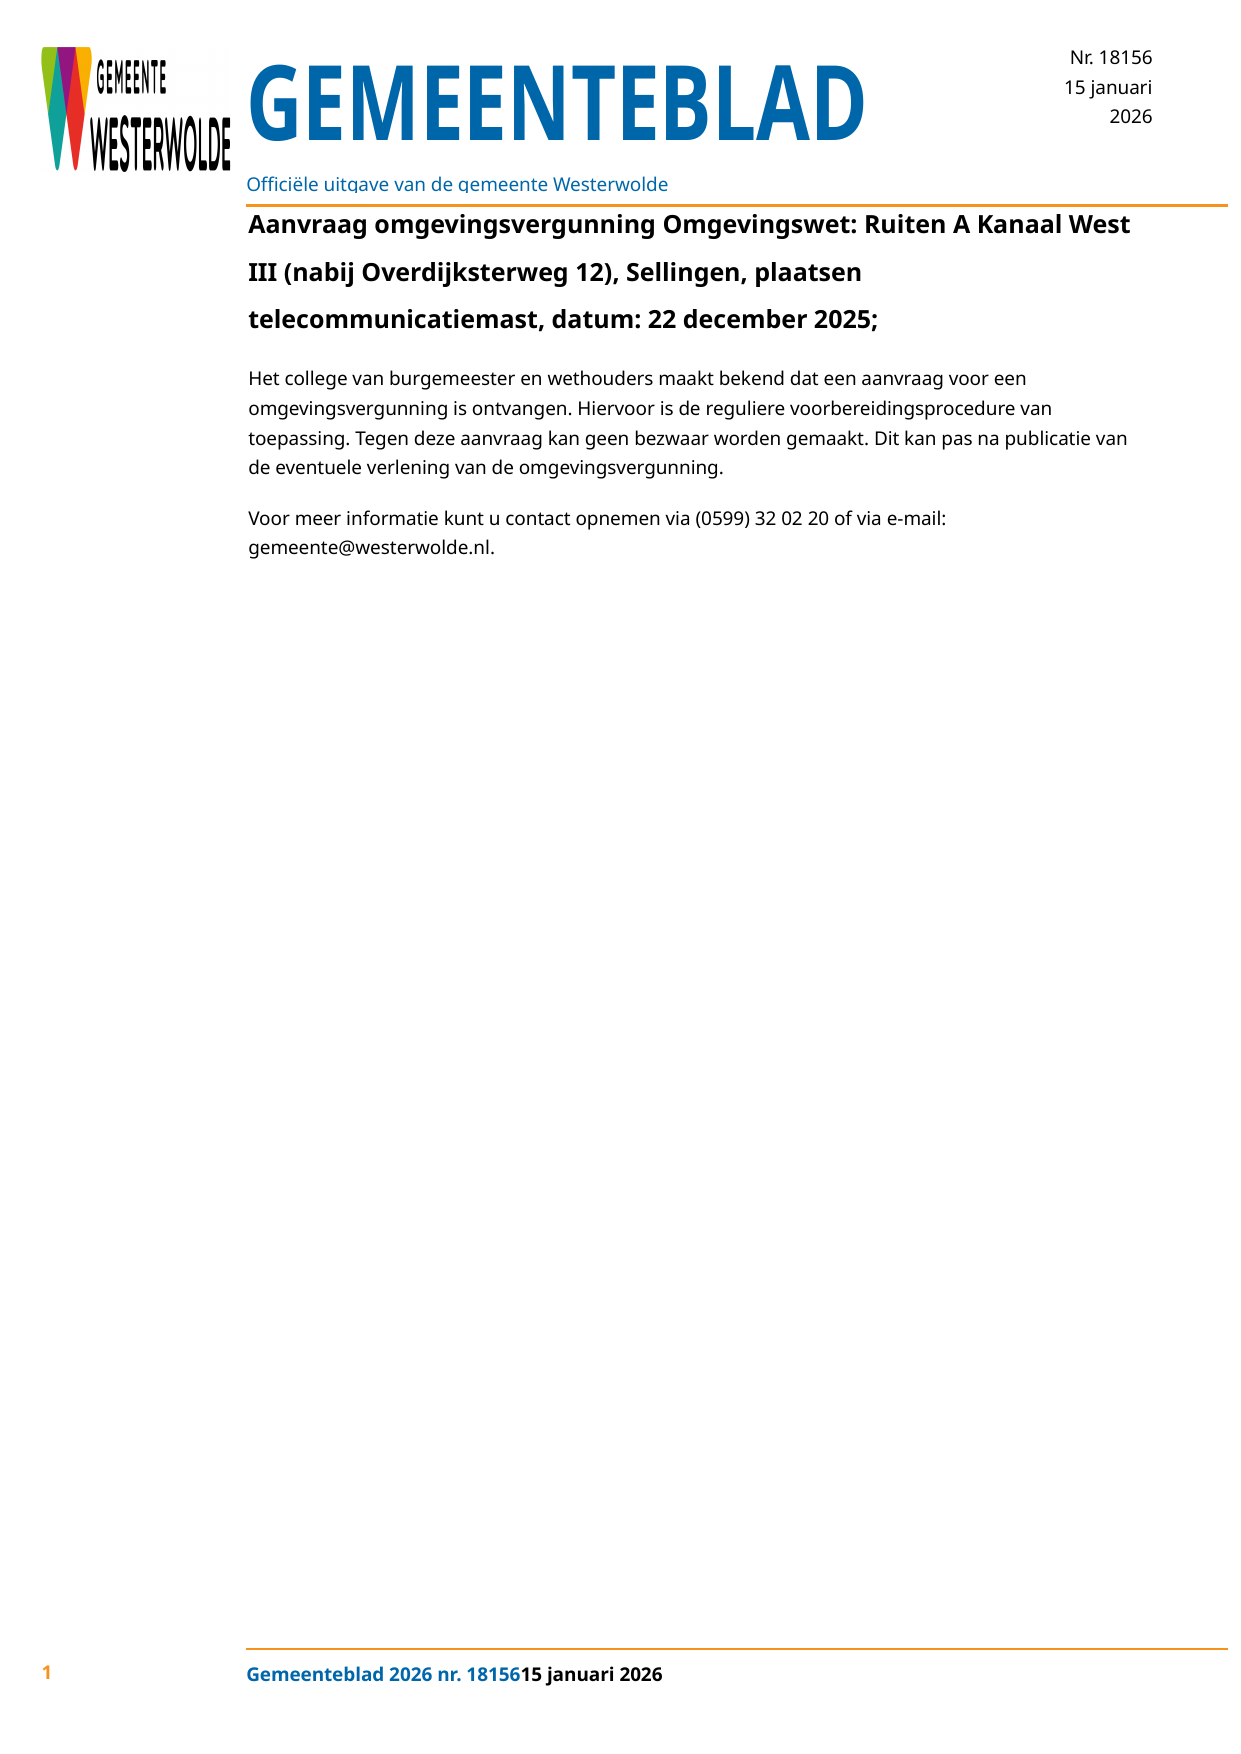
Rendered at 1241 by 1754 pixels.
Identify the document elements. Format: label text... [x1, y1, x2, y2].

picture [41, 47, 231, 172]
text Voor meer informatie kunt u contact opnemen via (0599) 32 02 20 of via e-mail: gemeente@westerwolde.nl. [248, 505, 1152, 560]
text Het college van burgemeester en wethouders maakt bekend dat een aanvraag voor een omgevingsvergunning is ontvangen. Hiervoor is de reguliere voorbereidingsprocedure van toepassing. Tegen deze aanvraag kan geen bezwaar worden gemaakt. Dit kan pas na publicatie van de eventuele verlening van de omgevingsvergunning. [248, 366, 1152, 480]
text Aanvraag omgevingsvergunning Omgevingswet: Ruiten A Kanaal West III (nabij Overdijksterweg 12), Sellingen, plaatsen telecommunicatiemast, datum: 22 december 2025; [248, 207, 1152, 336]
